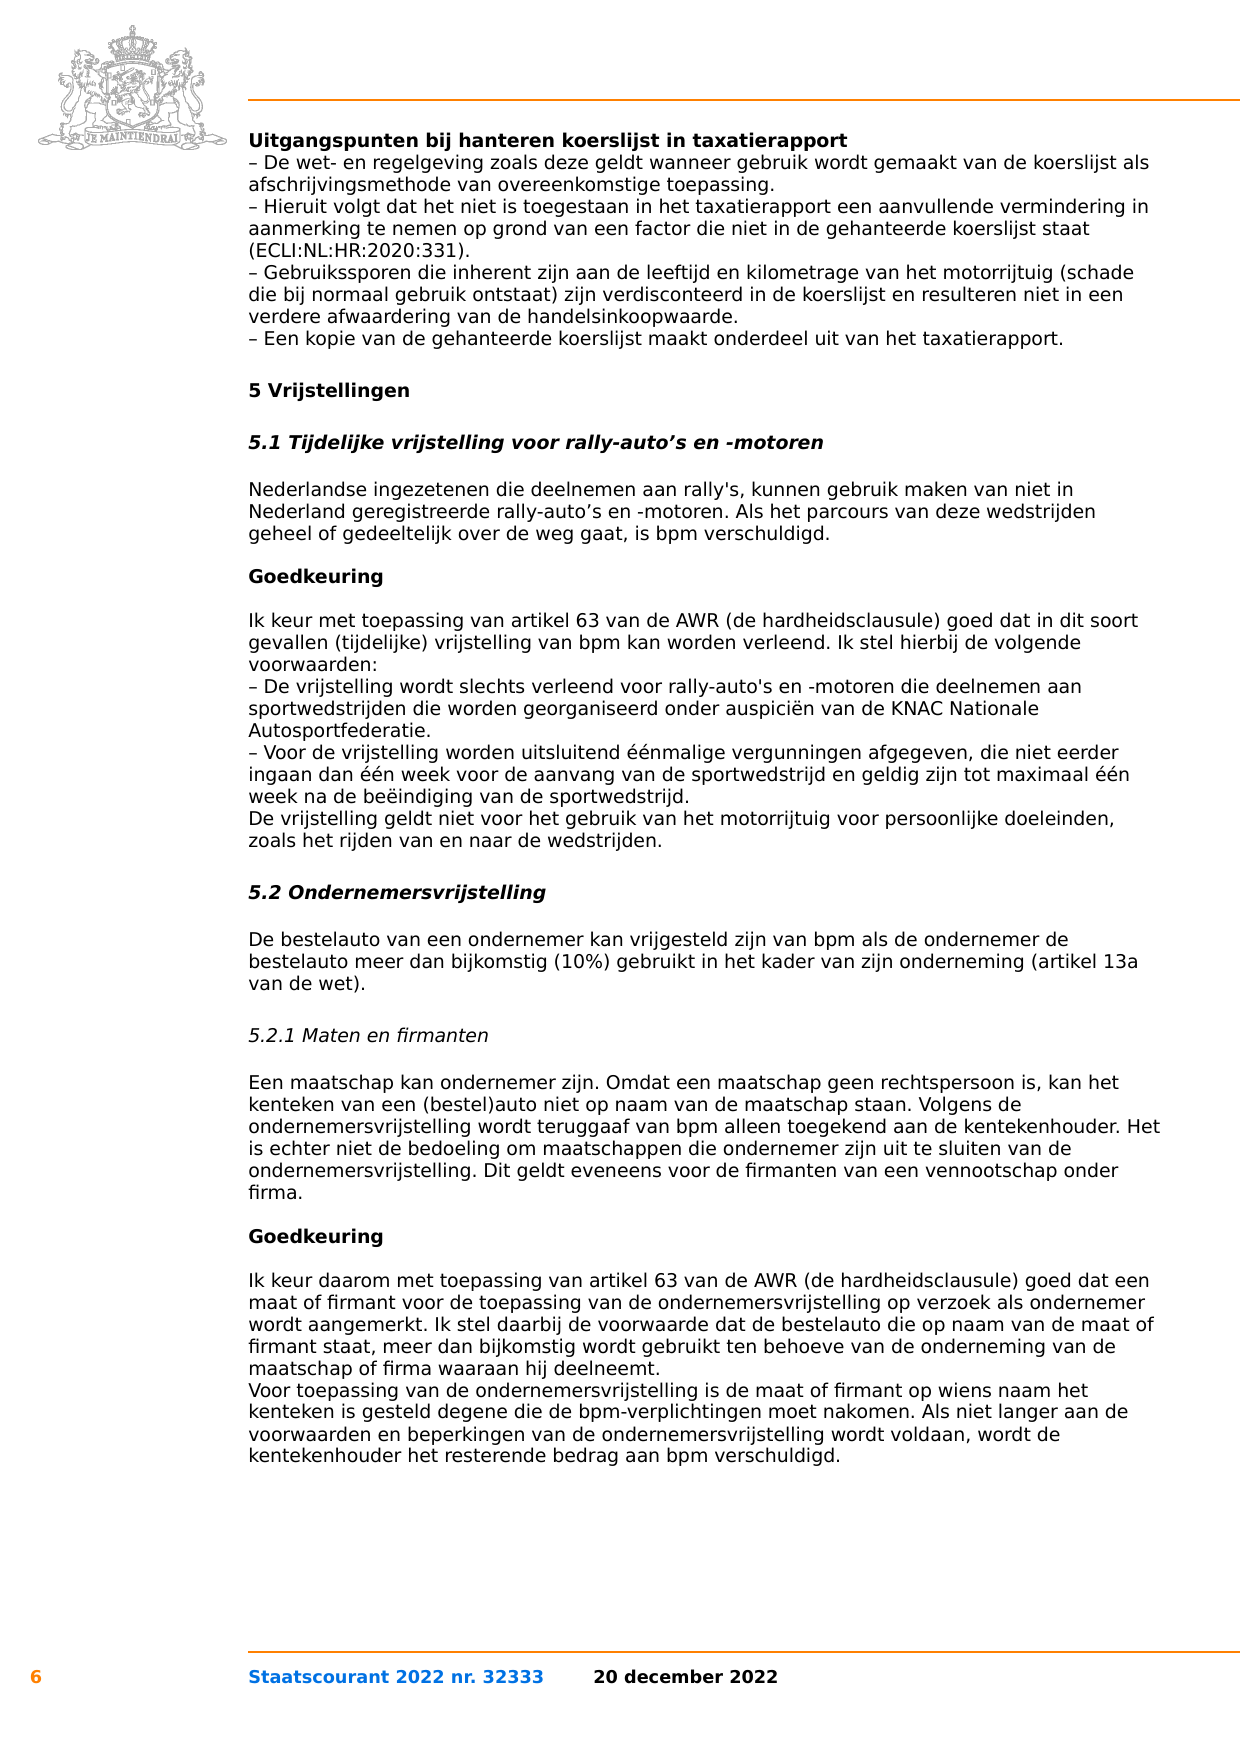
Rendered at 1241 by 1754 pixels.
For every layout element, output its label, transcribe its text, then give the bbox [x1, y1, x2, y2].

text – De wet- en regelgeving zoals deze geldt wanneer gebruik wordt gemaakt van de koerslijst als afschrijvingsmethode van overeenkomstige toepassing. [248, 152, 1163, 196]
text – De vrijstelling wordt slechts verleend voor rally-auto's en -motoren die deelnemen aan sportwedstrijden die worden georganiseerd onder auspiciën van de KNAC Nationale Autosportfederatie. [248, 676, 1163, 742]
text Voor toepassing van de ondernemersvrijstelling is de maat of firmant op wiens naam het kenteken is gesteld degene die de bpm-verplichtingen moet nakomen. Als niet langer aan de voorwaarden en beperkingen van de ondernemersvrijstelling wordt voldaan, wordt de kentekenhouder het resterende bedrag aan bpm verschuldigd. [248, 1379, 1163, 1467]
text Ik keur met toepassing van artikel 63 van de AWR (de hardheidsclausule) goed dat in dit soort gevallen (tijdelijke) vrijstelling van bpm kan worden verleend. Ik stel hierbij de volgende voorwaarden: [248, 610, 1163, 676]
subtitle 5.2.1 Maten en firmanten [248, 1025, 1163, 1047]
subtitle Goedkeuring [248, 1226, 1163, 1248]
subtitle Uitgangspunten bij hanteren koerslijst in taxatierapport [248, 130, 1163, 152]
text – Hieruit volgt dat het niet is toegestaan in het taxatierapport een aanvullende vermindering in aanmerking te nemen op grond van een factor die niet in de gehanteerde koerslijst staat (ECLI:NL:HR:2020:331). [248, 196, 1163, 262]
subtitle 5 Vrijstellingen [248, 380, 1163, 402]
text Ik keur daarom met toepassing van artikel 63 van de AWR (de hardheidsclausule) goed dat een maat of firmant voor de toepassing van de ondernemersvrijstelling op verzoek als ondernemer wordt aangemerkt. Ik stel daarbij de voorwaarde dat de bestelauto die op naam van de maat of firmant staat, meer dan bijkomstig wordt gebruikt ten behoeve van de onderneming van de maatschap of firma waaraan hij deelneemt. [248, 1269, 1163, 1379]
subtitle Goedkeuring [248, 566, 1163, 588]
text – Voor de vrijstelling worden uitsluitend éénmalige vergunningen afgegeven, die niet eerder ingaan dan één week voor de aanvang van de sportwedstrijd en geldig zijn tot maximaal één week na de beëindiging van de sportwedstrijd. [248, 742, 1163, 808]
text De vrijstelling geldt niet voor het gebruik van het motorrijtuig voor persoonlijke doeleinden, zoals het rijden van en naar de wedstrijden. [248, 808, 1163, 852]
text De bestelauto van een ondernemer kan vrijgesteld zijn van bpm als de ondernemer de bestelauto meer dan bijkomstig (10%) gebruikt in het kader van zijn onderneming (artikel 13a van de wet). [248, 929, 1163, 995]
subtitle 5.2 Ondernemersvrijstelling [248, 882, 1163, 904]
text – Gebruikssporen die inherent zijn aan de leeftijd en kilometrage van het motorrijtuig (schade die bij normaal gebruik ontstaat) zijn verdisconteerd in de koerslijst en resulteren niet in een verdere afwaardering van de handelsinkoopwaarde. [248, 262, 1163, 328]
subtitle 5.1 Tijdelijke vrijstelling voor rally-auto’s en -motoren [248, 432, 1163, 454]
text – Een kopie van de gehanteerde koerslijst maakt onderdeel uit van het taxatierapport. [248, 328, 1163, 350]
picture [38, 25, 227, 150]
text Nederlandse ingezetenen die deelnemen aan rally's, kunnen gebruik maken van niet in Nederland geregistreerde rally-auto’s en -motoren. Als het parcours van deze wedstrijden geheel of gedeeltelijk over de weg gaat, is bpm verschuldigd. [248, 479, 1163, 544]
text Een maatschap kan ondernemer zijn. Omdat een maatschap geen rechtspersoon is, kan het kenteken van een (bestel)auto niet op naam van de maatschap staan. Volgens de ondernemersvrijstelling wordt teruggaaf van bpm alleen toegekend aan de kentekenhouder. Het is echter niet de bedoeling om maatschappen die ondernemer zijn uit te sluiten van de ondernemersvrijstelling. Dit geldt eveneens voor de firmanten van een vennootschap onder firma. [248, 1072, 1163, 1204]
